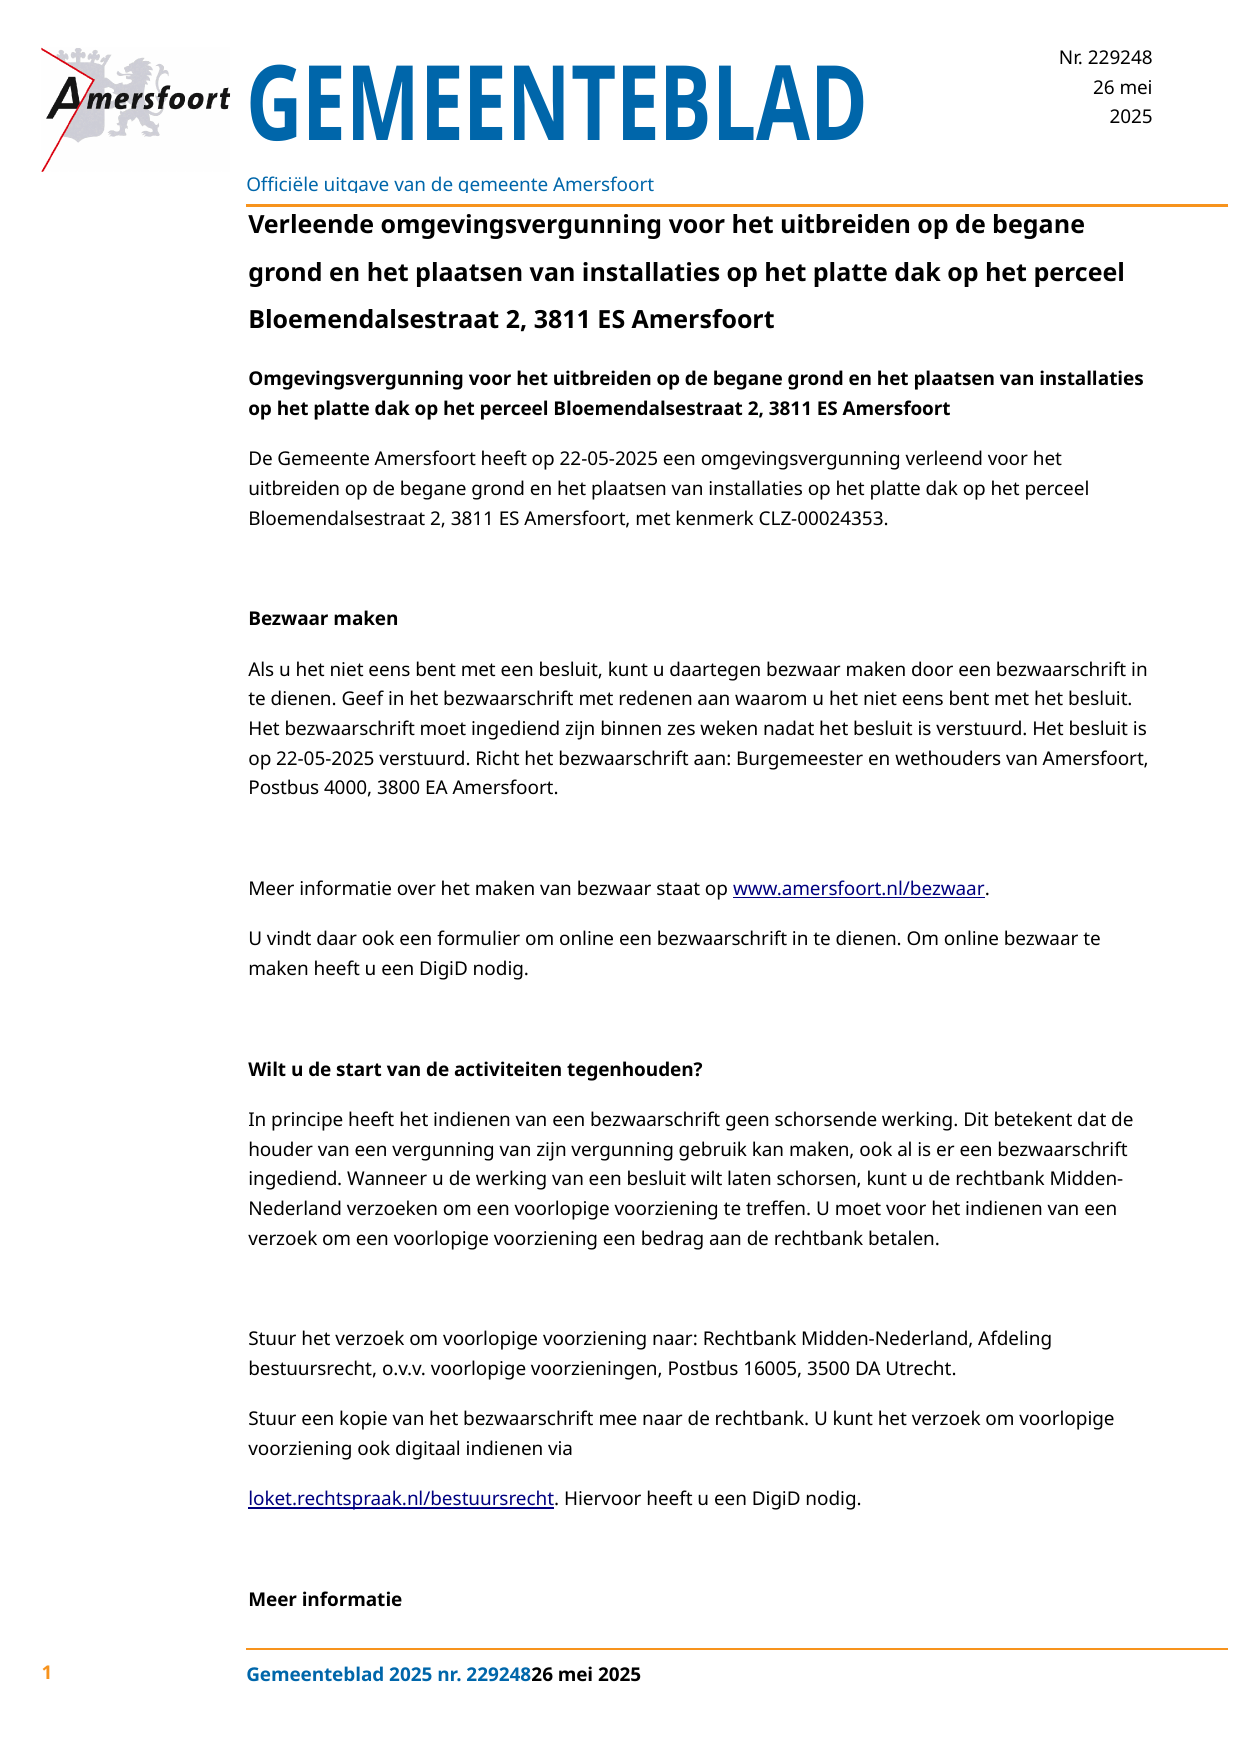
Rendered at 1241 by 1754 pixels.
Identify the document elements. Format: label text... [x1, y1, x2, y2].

text Meer informatie over het maken van bezwaar staat op www.amersfoort.nl/bezwaar. [248, 875, 1152, 901]
text Bezwaar maken [248, 606, 1152, 631]
text Verleende omgevingsvergunning voor het uitbreiden op de begane grond en het plaatsen van installaties op het platte dak op het perceel Bloemendalsestraat 2, 3811 ES Amersfoort [248, 207, 1152, 336]
text Omgevingsvergunning voor het uitbreiden op de begane grond en het plaatsen van installaties op het platte dak op het perceel Bloemendalsestraat 2, 3811 ES Amersfoort [248, 366, 1152, 421]
text Meer informatie [248, 1586, 1152, 1612]
picture [41, 47, 231, 172]
text Stuur een kopie van het bezwaarschrift mee naar de rechtbank. U kunt het verzoek om voorlopige voorziening ook digitaal indienen via [248, 1406, 1152, 1461]
text U vindt daar ook een formulier om online een bezwaarschrift in te dienen. Om online bezwaar te maken heeft u een DigiD nodig. [248, 926, 1152, 981]
text Stuur het verzoek om voorlopige voorziening naar: Rechtbank Midden-Nederland, Afdeling bestuursrecht, o.v.v. voorlopige voorzieningen, Postbus 16005, 3500 DA Utrecht. [248, 1326, 1152, 1381]
text In principe heeft het indienen van een bezwaarschrift geen schorsende werking. Dit betekent dat de houder van een vergunning van zijn vergunning gebruik kan maken, ook al is er een bezwaarschrift ingediend. Wanneer u de werking van een besluit wilt laten schorsen, kunt u de rechtbank Midden-Nederland verzoeken om een voorlopige voorziening te treffen. U moet voor het indienen van een verzoek om een voorlopige voorziening een bedrag aan de rechtbank betalen. [248, 1106, 1152, 1250]
text De Gemeente Amersfoort heeft op 22-05-2025 een omgevingsvergunning verleend voor het uitbreiden op de begane grond en het plaatsen van installaties op het platte dak op het perceel Bloemendalsestraat 2, 3811 ES Amersfoort, met kenmerk CLZ-00024353. [248, 446, 1152, 530]
text loket.rechtspraak.nl/bestuursrecht. Hiervoor heeft u een DigiD nodig. [248, 1486, 1152, 1511]
text Als u het niet eens bent met een besluit, kunt u daartegen bezwaar maken door een bezwaarschrift in te dienen. Geef in het bezwaarschrift met redenen aan waarom u het niet eens bent met het besluit. Het bezwaarschrift moet ingediend zijn binnen zes weken nadat het besluit is verstuurd. Het besluit is op 22-05-2025 verstuurd. Richt het bezwaarschrift aan: Burgemeester en wethouders van Amersfoort, Postbus 4000, 3800 EA Amersfoort. [248, 656, 1152, 800]
text Wilt u de start van de activiteiten tegenhouden? [248, 1056, 1152, 1082]
